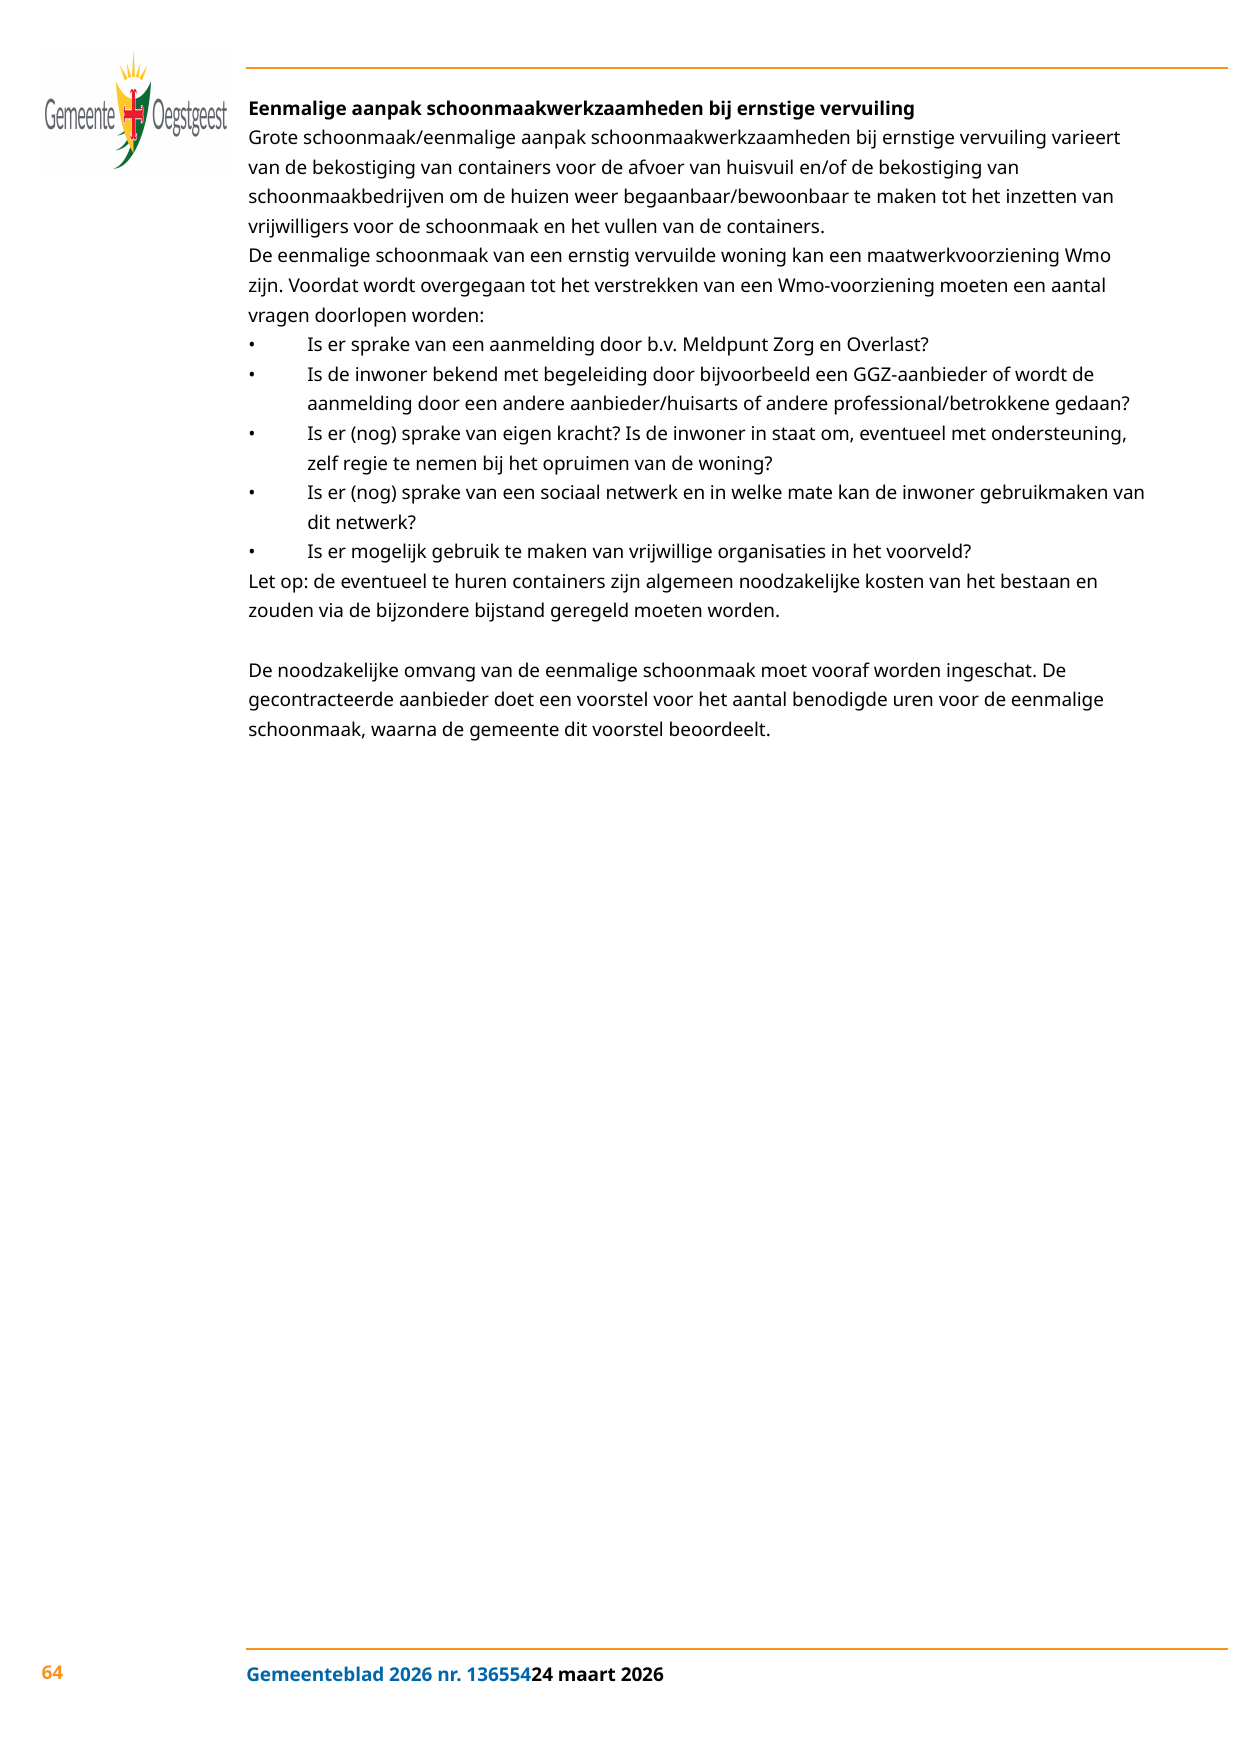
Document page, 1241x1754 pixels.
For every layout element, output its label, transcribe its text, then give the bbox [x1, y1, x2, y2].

list Is er (nog) sprake van eigen kracht? Is de inwoner in staat om, eventueel met ondersteuning, zelf regie te nemen bij het opruimen van de woning? [248, 420, 1152, 476]
text De eenmalige schoonmaak van een ernstig vervuilde woning kan een maatwerkvoorziening Wmo zijn. Voordat wordt overgegaan tot het verstrekken van een Wmo-voorziening moeten een aantal vragen doorlopen worden: [248, 243, 1152, 328]
text Eenmalige aanpak schoonmaakwerkzaamheden bij ernstige vervuiling [248, 95, 1152, 121]
list Is er mogelijk gebruik te maken van vrijwillige organisaties in het voorveld? [248, 538, 1152, 564]
text Grote schoonmaak/eenmalige aanpak schoonmaakwerkzaamheden bij ernstige vervuiling varieert van de bekostiging van containers voor de afvoer van huisvuil en/of de bekostiging van schoonmaakbedrijven om de huizen weer begaanbaar/bewoonbaar te maken tot het inzetten van vrijwilligers voor de schoonmaak en het vullen van de containers. [248, 124, 1152, 239]
text De noodzakelijke omvang van de eenmalige schoonmaak moet vooraf worden ingeschat. De gecontracteerde aanbieder doet een voorstel voor het aantal benodigde uren voor de eenmalige schoonmaak, waarna de gemeente dit voorstel beoordeelt. [248, 657, 1152, 742]
picture [41, 47, 231, 172]
text Let op: de eventueel te huren containers zijn algemeen noodzakelijke kosten van het bestaan en zouden via de bijzondere bijstand geregeld moeten worden. [248, 568, 1152, 623]
list Is er sprake van een aanmelding door b.v. Meldpunt Zorg en Overlast? [248, 331, 1152, 357]
list Is er (nog) sprake van een sociaal netwerk en in welke mate kan de inwoner gebruikmaken van dit netwerk? [248, 479, 1152, 535]
list Is de inwoner bekend met begeleiding door bijvoorbeeld een GGZ-aanbieder of wordt de aanmelding door een andere aanbieder/huisarts of andere professional/betrokkene gedaan? [248, 361, 1152, 416]
